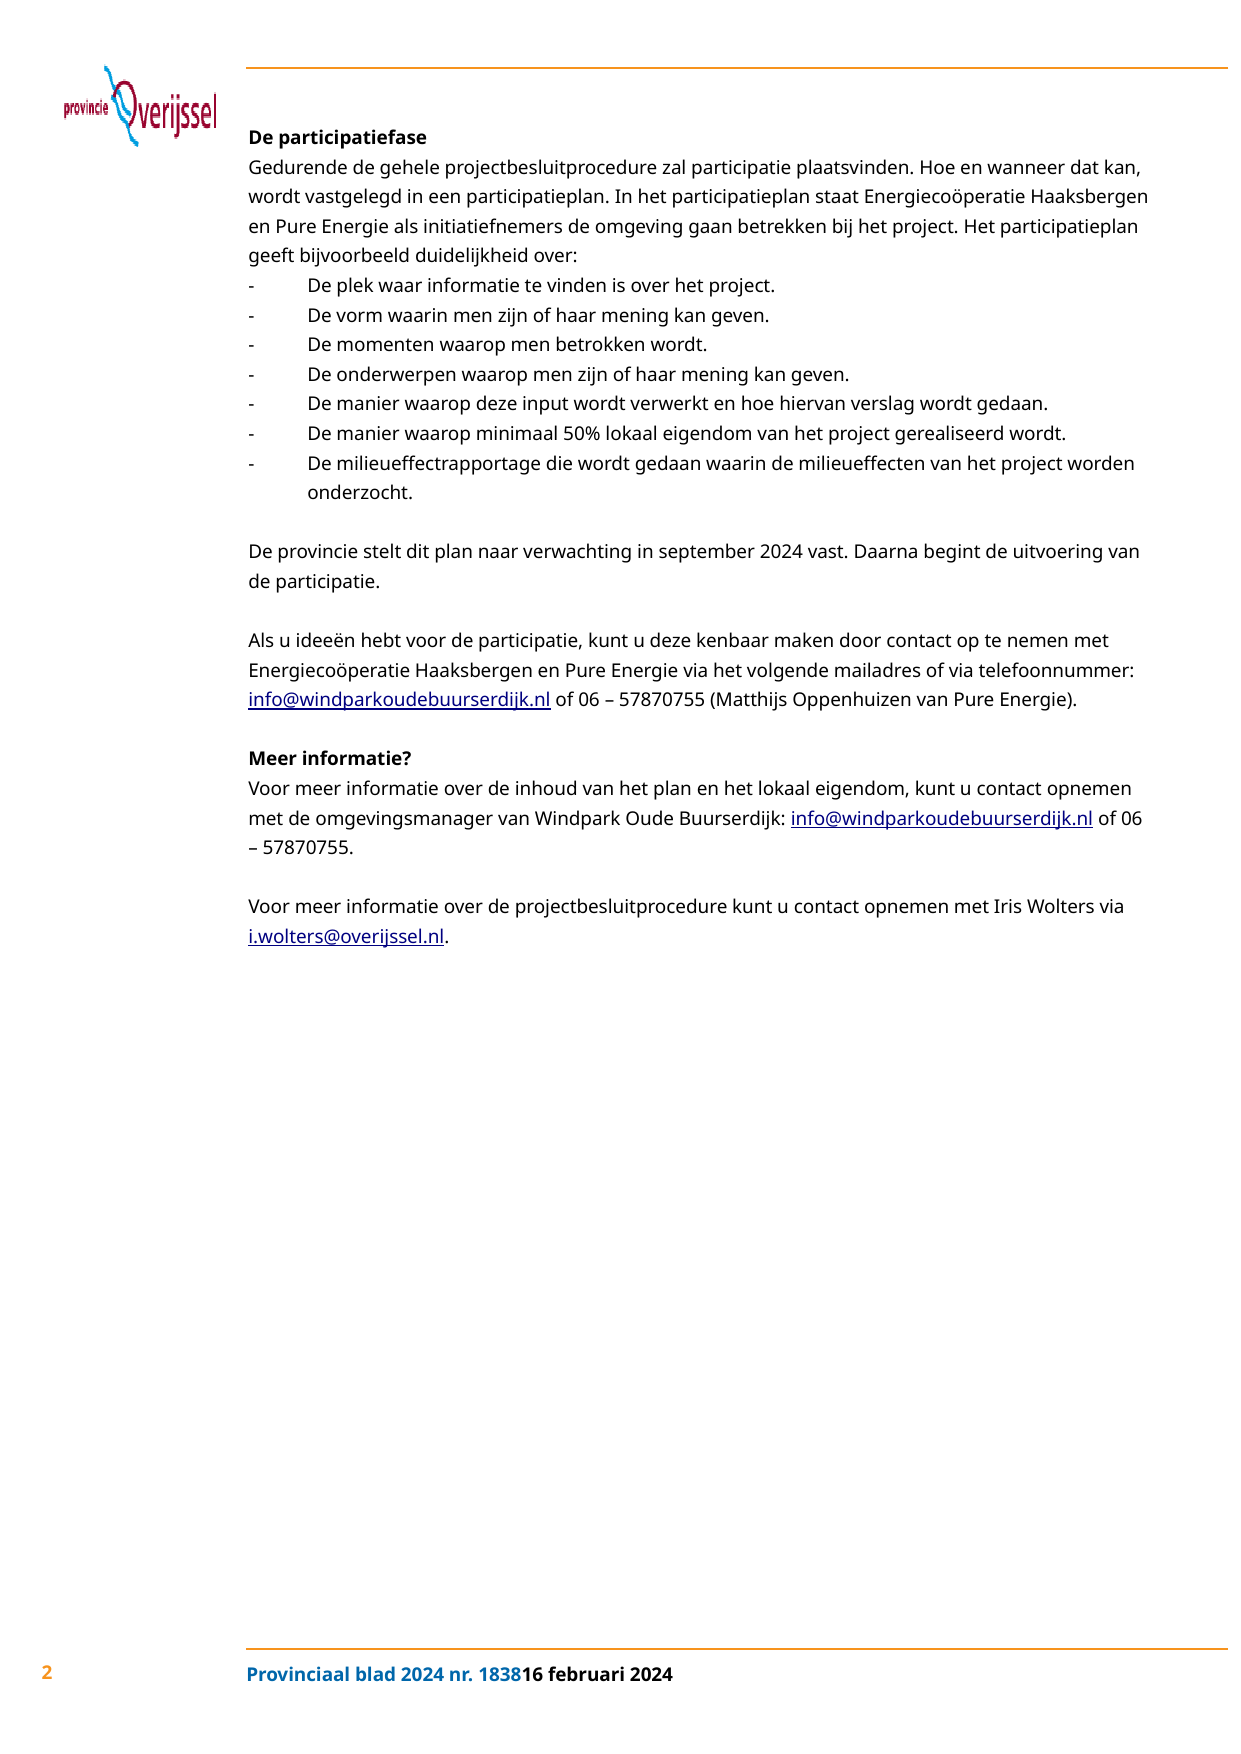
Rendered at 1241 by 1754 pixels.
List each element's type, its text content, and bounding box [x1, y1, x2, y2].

list De onderwerpen waarop men zijn of haar mening kan geven. [248, 361, 1152, 387]
list De manier waarop deze input wordt verwerkt en hoe hiervan verslag wordt gedaan. [248, 391, 1152, 416]
text De provincie stelt dit plan naar verwachting in september 2024 vast. Daarna begint de uitvoering van de participatie. [248, 538, 1152, 594]
text Voor meer informatie over de projectbesluitprocedure kunt u contact opnemen met Iris Wolters via i.wolters@overijssel.nl. [248, 893, 1152, 949]
list De plek waar informatie te vinden is over het project. [248, 272, 1152, 298]
text Meer informatie? [248, 746, 1152, 771]
list De momenten waarop men betrokken wordt. [248, 331, 1152, 357]
picture [41, 47, 231, 172]
text Gedurende de gehele projectbesluitprocedure zal participatie plaatsvinden. Hoe en wanneer dat kan, wordt vastgelegd in een participatieplan. In het participatieplan staat Energiecoöperatie Haaksbergen en Pure Energie als initiatiefnemers de omgeving gaan betrekken bij het project. Het participatieplan geeft bijvoorbeeld duidelijkheid over: [248, 154, 1152, 268]
text Als u ideeën hebt voor de participatie, kunt u deze kenbaar maken door contact op te nemen met Energiecoöperatie Haaksbergen en Pure Energie via het volgende mailadres of via telefoonnummer: info@windparkoudebuurserdijk.nl of 06 – 57870755 (Matthijs Oppenhuizen van Pure Energie). [248, 627, 1152, 712]
list De vorm waarin men zijn of haar mening kan geven. [248, 302, 1152, 328]
text De participatiefase [248, 124, 1152, 150]
list De milieueffectrapportage die wordt gedaan waarin de milieueffecten van het project worden onderzocht. [248, 450, 1152, 505]
text Voor meer informatie over de inhoud van het plan en het lokaal eigendom, kunt u contact opnemen met de omgevingsmanager van Windpark Oude Buurserdijk: info@windparkoudebuurserdijk.nl of 06 – 57870755. [248, 775, 1152, 860]
list De manier waarop minimaal 50% lokaal eigendom van het project gerealiseerd wordt. [248, 420, 1152, 446]
